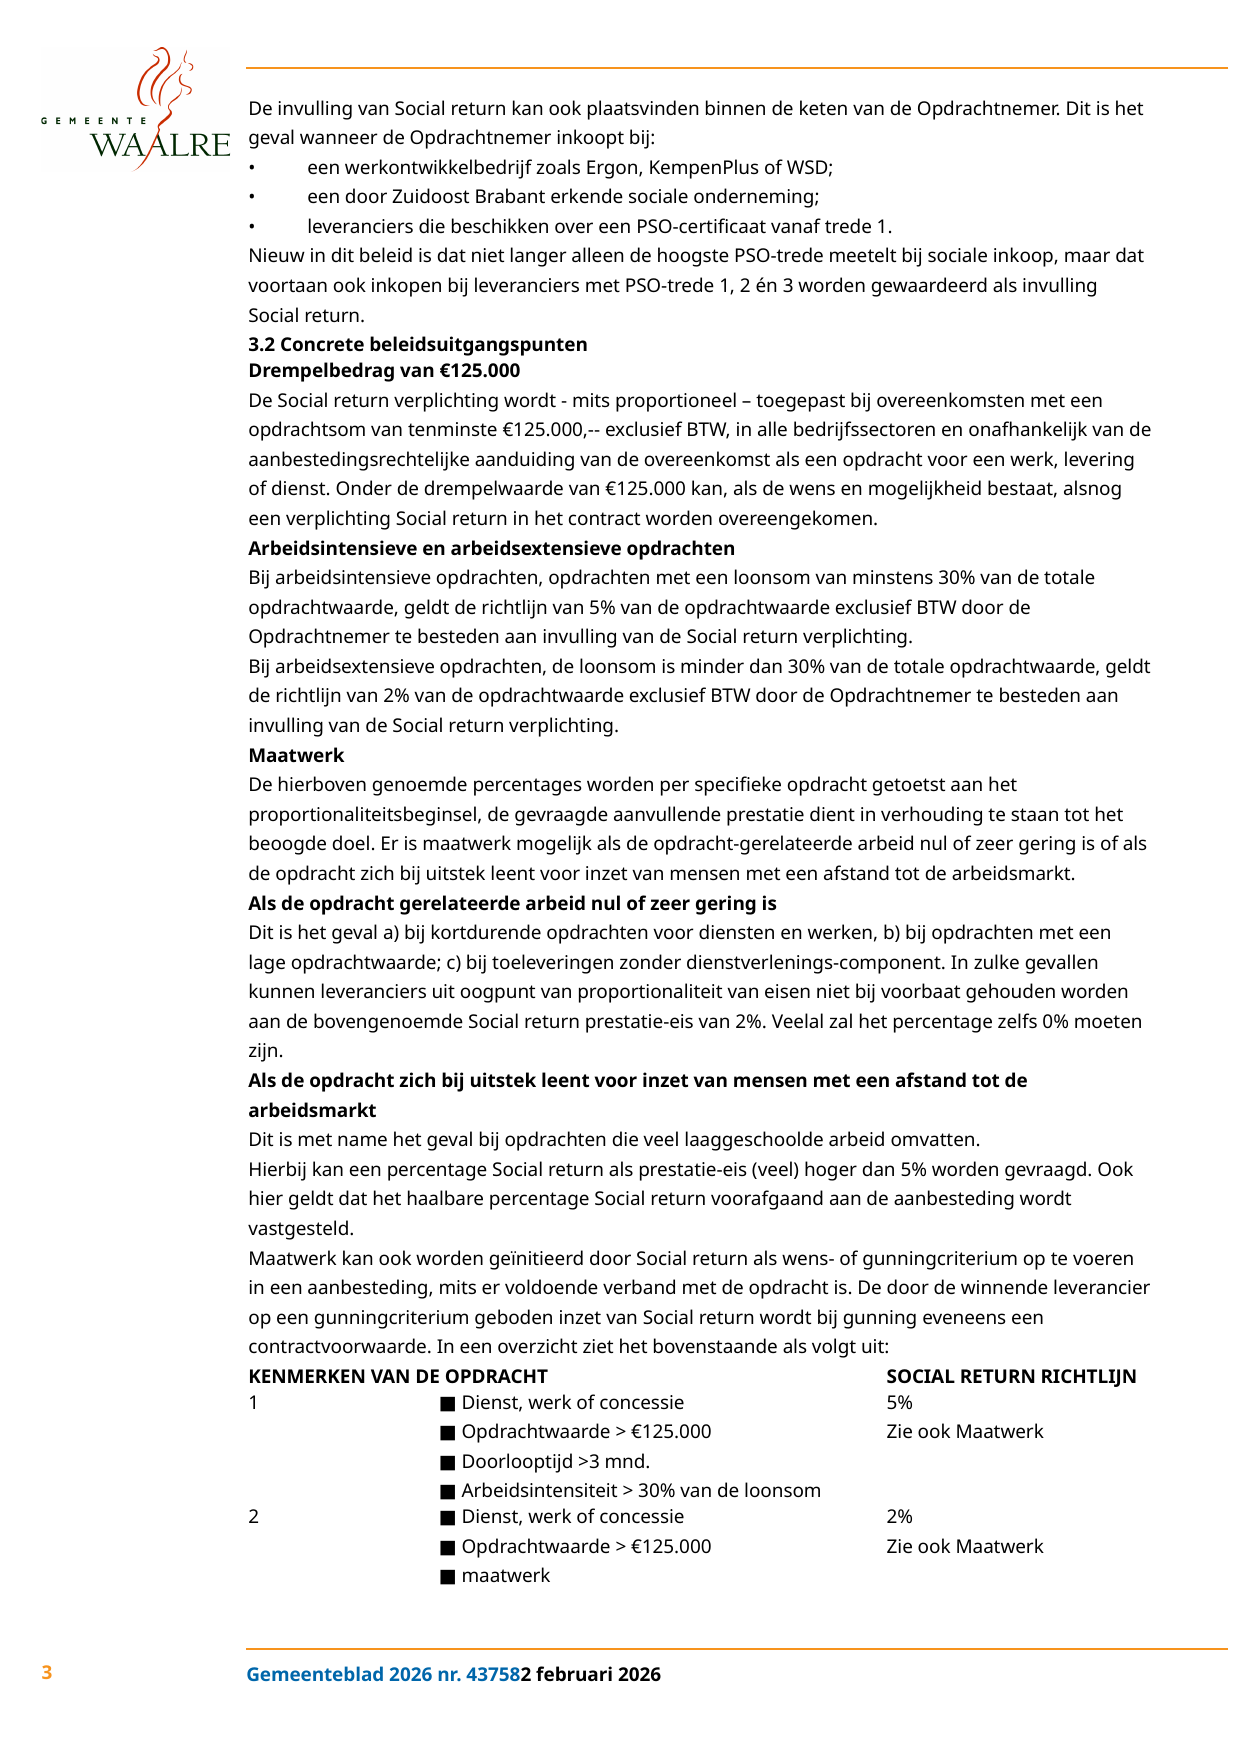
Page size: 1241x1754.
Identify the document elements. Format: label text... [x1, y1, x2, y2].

table_cell 5% Zie ook Maatwerk [886, 1389, 1152, 1503]
text Nieuw in dit beleid is dat niet langer alleen de hoogste PSO-trede meetelt bij sociale inkoop, maar dat voortaan ook inkopen bij leveranciers met PSO-trede 1, 2 én 3 worden gewaardeerd als invulling Social return. [248, 243, 1152, 328]
table_cell ■ Dienst, werk of concessie ■ Opdrachtwaarde > €125.000 ■ maatwerk [439, 1503, 886, 1588]
text Dit is met name het geval bij opdrachten die veel laaggeschoolde arbeid omvatten. [248, 1126, 1152, 1152]
table_header SOCIAL RETURN RICHTLIJN [886, 1363, 1152, 1389]
text De hierboven genoemde percentages worden per specifieke opdracht getoetst aan het proportionaliteitsbeginsel, de gevraagde aanvullende prestatie dient in verhouding te staan tot het beoogde doel. Er is maatwerk mogelijk als de opdracht-gerelateerde arbeid nul of zeer gering is of als de opdracht zich bij uitstek leent voor inzet van mensen met een afstand tot de arbeidsmarkt. [248, 771, 1152, 886]
list leveranciers die beschikken over een PSO-certificaat vanaf trede 1. [248, 213, 1152, 239]
text Hierbij kan een percentage Social return als prestatie-eis (veel) hoger dan 5% worden gevraagd. Ook hier geldt dat het haalbare percentage Social return voorafgaand aan de aanbesteding wordt vastgesteld. [248, 1156, 1152, 1241]
text Dit is het geval a) bij kortdurende opdrachten voor diensten en werken, b) bij opdrachten met een lage opdrachtwaarde; c) bij toeleveringen zonder dienstverlenings-component. In zulke gevallen kunnen leveranciers uit oogpunt van proportionaliteit van eisen niet bij voorbaat gehouden worden aan de bovengenoemde Social return prestatie-eis van 2%. Veelal zal het percentage zelfs 0% moeten zijn. [248, 919, 1152, 1063]
text Bij arbeidsextensieve opdrachten, de loonsom is minder dan 30% van de totale opdrachtwaarde, geldt de richtlijn van 2% van de opdrachtwaarde exclusief BTW door de Opdrachtnemer te besteden aan invulling van de Social return verplichting. [248, 653, 1152, 738]
text Bij arbeidsintensieve opdrachten, opdrachten met een loonsom van minstens 30% van de totale opdrachtwaarde, geldt de richtlijn van 5% van de opdrachtwaarde exclusief BTW door de Opdrachtnemer te besteden aan invulling van de Social return verplichting. [248, 564, 1152, 649]
text Als de opdracht gerelateerde arbeid nul of zeer gering is [248, 890, 1152, 915]
table_cell ■ Dienst, werk of concessie ■ Opdrachtwaarde > €125.000 ■ Doorlooptijd >3 mnd. ■ Arbeidsintensiteit > 30% van de loonsom [439, 1389, 886, 1503]
list een door Zuidoost Brabant erkende sociale onderneming; [248, 183, 1152, 209]
list een werkontwikkelbedrijf zoals Ergon, KempenPlus of WSD; [248, 154, 1152, 180]
text Maatwerk kan ook worden geïnitieerd door Social return als wens- of gunningcriterium op te voeren in een aanbesteding, mits er voldoende verband met de opdracht is. De door de winnende leverancier op een gunningcriterium geboden inzet van Social return wordt bij gunning eveneens een contractvoorwaarde. In een overzicht ziet het bovenstaande als volgt uit: [248, 1245, 1152, 1359]
text De invulling van Social return kan ook plaatsvinden binnen de keten van de Opdrachtnemer. Dit is het geval wanneer de Opdrachtnemer inkoopt bij: [248, 95, 1152, 150]
text Arbeidsintensieve en arbeidsextensieve opdrachten [248, 535, 1152, 560]
table_header KENMERKEN VAN DE OPDRACHT [248, 1363, 886, 1389]
table_cell 1 [248, 1389, 439, 1503]
text Maatwerk [248, 742, 1152, 767]
table_cell 2 [248, 1503, 439, 1588]
text Als de opdracht zich bij uitstek leent voor inzet van mensen met een afstand tot de arbeidsmarkt [248, 1067, 1152, 1122]
text De Social return verplichting wordt - mits proportioneel – toegepast bij overeenkomsten met een opdrachtsom van tenminste €125.000,-- exclusief BTW, in alle bedrijfssectoren en onafhankelijk van de aanbestedingsrechtelijke aanduiding van de overeenkomst als een opdracht voor een werk, levering of dienst. Onder de drempelwaarde van €125.000 kan, als de wens en mogelijkheid bestaat, alsnog een verplichting Social return in het contract worden overeengekomen. [248, 387, 1152, 531]
table_cell 2% Zie ook Maatwerk [886, 1503, 1152, 1588]
text Drempelbedrag van €125.000 [248, 357, 1152, 383]
picture [41, 47, 231, 172]
text 3.2 Concrete beleidsuitgangspunten [248, 331, 1152, 357]
